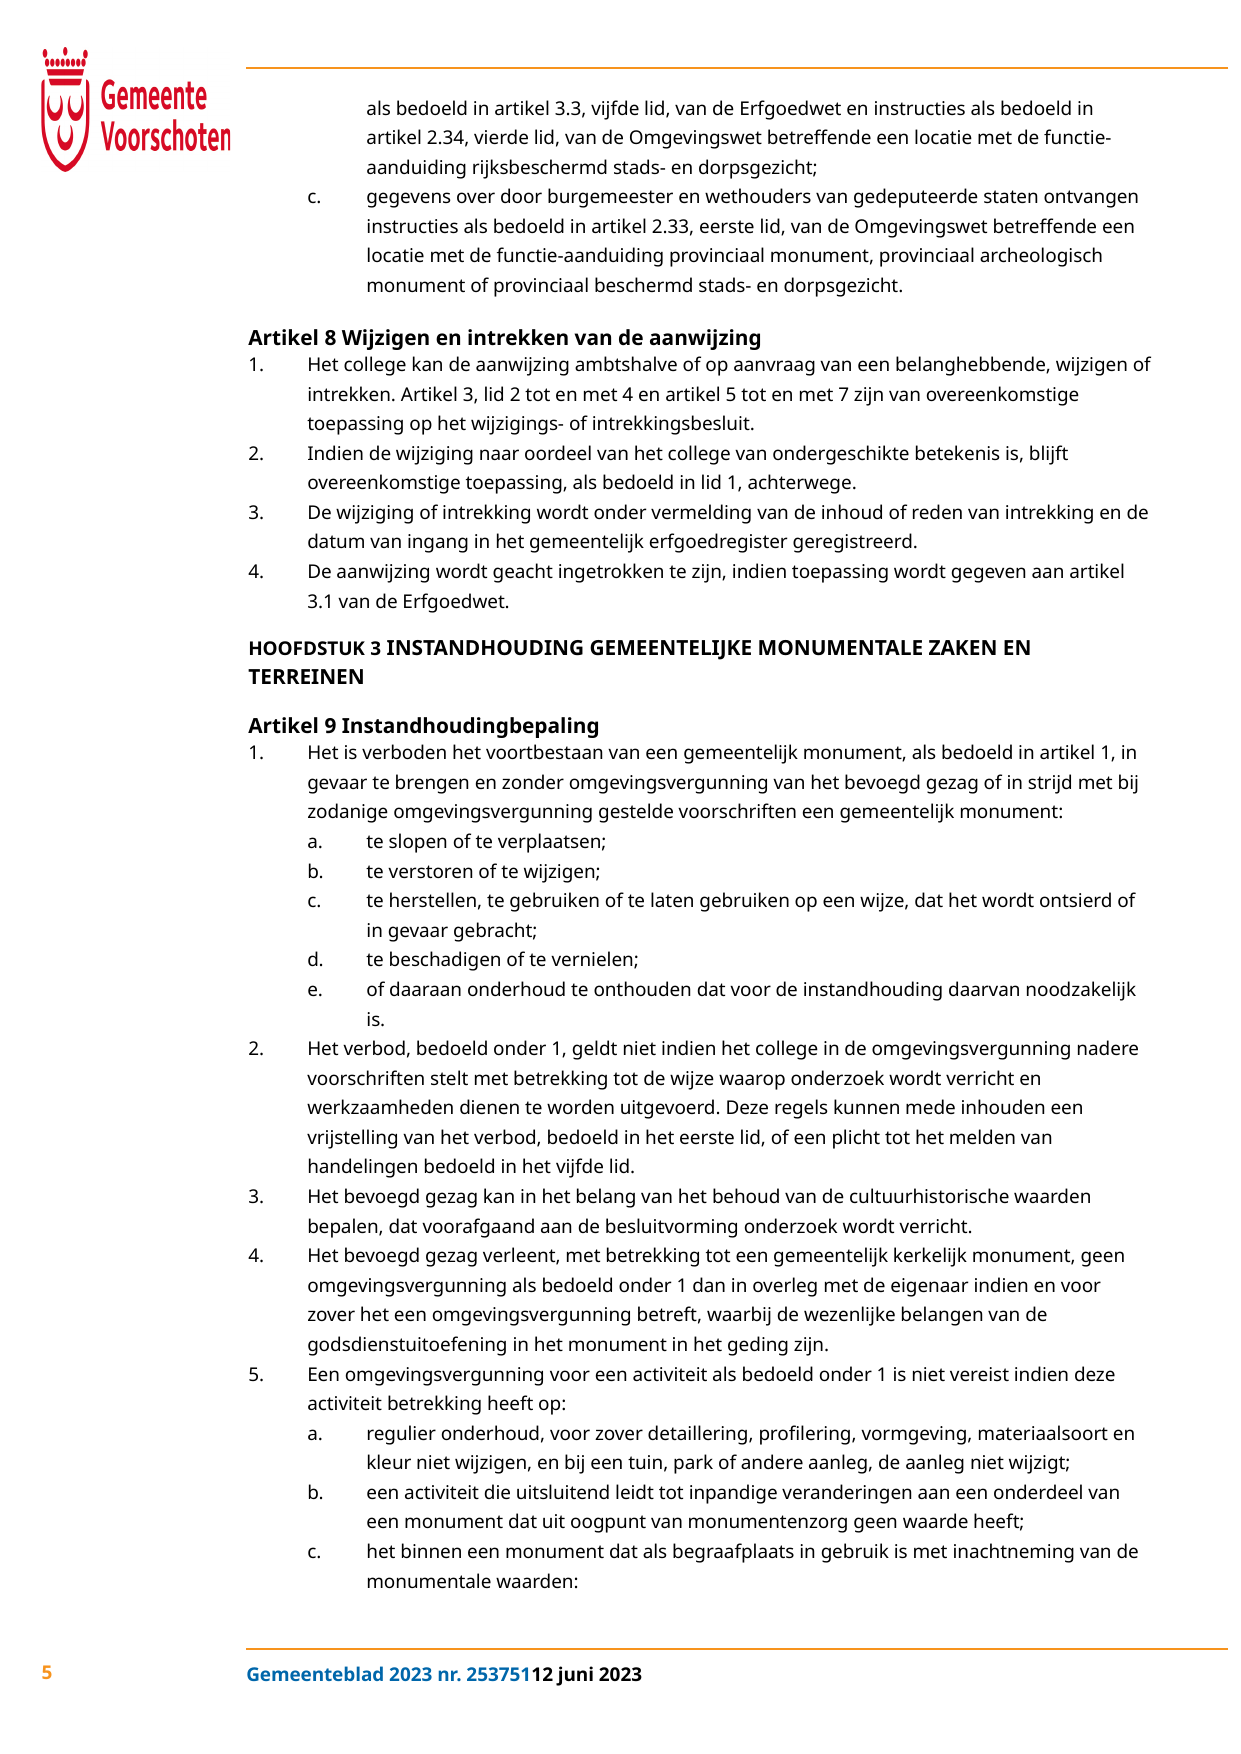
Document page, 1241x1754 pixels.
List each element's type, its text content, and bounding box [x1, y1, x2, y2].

list Het verbod, bedoeld onder 1, geldt niet indien het college in de omgevingsvergunning nadere voorschriften stelt met betrekking tot de wijze waarop onderzoek wordt verricht en werkzaamheden dienen te worden uitgevoerd. Deze regels kunnen mede inhouden een vrijstelling van het verbod, bedoeld in het eerste lid, of een plicht tot het melden van handelingen bedoeld in het vijfde lid. [248, 1035, 1152, 1179]
picture [41, 47, 231, 172]
list te verstoren of te wijzigen; [307, 858, 1152, 884]
list Een omgevingsvergunning voor een activiteit als bedoeld onder 1 is niet vereist indien deze activiteit betrekking heeft op: [248, 1361, 1152, 1416]
text Artikel 9 Instandhoudingbepaling [248, 711, 1152, 739]
list te beschadigen of te vernielen; [307, 947, 1152, 972]
list te slopen of te verplaatsen; [307, 828, 1152, 854]
list Indien de wijziging naar oordeel van het college van ondergeschikte betekenis is, blijft overeenkomstige toepassing, als bedoeld in lid 1, achterwege. [248, 440, 1152, 495]
list De wijziging of intrekking wordt onder vermelding van de inhoud of reden van intrekking en de datum van ingang in het gemeentelijk erfgoedregister geregistreerd. [248, 499, 1152, 554]
text Artikel 8 Wijzigen en intrekken van de aanwijzing [248, 323, 1152, 351]
list te herstellen, te gebruiken of te laten gebruiken op een wijze, dat het wordt ontsierd of in gevaar gebracht; [307, 887, 1152, 943]
text HOOFDSTUK 3 INSTANDHOUDING GEMEENTELIJKE MONUMENTALE ZAKEN EN TERREINEN [248, 633, 1152, 690]
list regulier onderhoud, voor zover detaillering, profilering, vormgeving, materiaalsoort en kleur niet wijzigen, en bij een tuin, park of andere aanleg, de aanleg niet wijzigt; [307, 1420, 1152, 1475]
list De aanwijzing wordt geacht ingetrokken te zijn, indien toepassing wordt gegeven aan artikel 3.1 van de Erfgoedwet. [248, 558, 1152, 613]
list gegevens over door burgemeester en wethouders van gedeputeerde staten ontvangen instructies als bedoeld in artikel 2.33, eerste lid, van de Omgevingswet betreffende een locatie met de functie-aanduiding provinciaal monument, provinciaal archeologisch monument of provinciaal beschermd stads- en dorpsgezicht. [307, 183, 1152, 298]
list Het bevoegd gezag verleent, met betrekking tot een gemeentelijk kerkelijk monument, geen omgevingsvergunning als bedoeld onder 1 dan in overleg met de eigenaar indien en voor zover het een omgevingsvergunning betreft, waarbij de wezenlijke belangen van de godsdienstuitoefening in het monument in het geding zijn. [248, 1242, 1152, 1357]
list als bedoeld in artikel 3.3, vijfde lid, van de Erfgoedwet en instructies als bedoeld in artikel 2.34, vierde lid, van de Omgevingswet betreffende een locatie met de functie-aanduiding rijksbeschermd stads- en dorpsgezicht; [307, 95, 1152, 180]
list Het is verboden het voortbestaan van een gemeentelijk monument, als bedoeld in artikel 1, in gevaar te brengen en zonder omgevingsvergunning van het bevoegd gezag of in strijd met bij zodanige omgevingsvergunning gestelde voorschriften een gemeentelijk monument: [248, 739, 1152, 824]
list het binnen een monument dat als begraafplaats in gebruik is met inachtneming van de monumentale waarden: [307, 1538, 1152, 1594]
list of daaraan onderhoud te onthouden dat voor de instandhouding daarvan noodzakelijk is. [307, 976, 1152, 1032]
list Het bevoegd gezag kan in het belang van het behoud van de cultuurhistorische waarden bepalen, dat voorafgaand aan de besluitvorming onderzoek wordt verricht. [248, 1183, 1152, 1239]
list een activiteit die uitsluitend leidt tot inpandige veranderingen aan een onderdeel van een monument dat uit oogpunt van monumentenzorg geen waarde heeft; [307, 1479, 1152, 1534]
list Het college kan de aanwijzing ambtshalve of op aanvraag van een belanghebbende, wijzigen of intrekken. Artikel 3, lid 2 tot en met 4 en artikel 5 tot en met 7 zijn van overeenkomstige toepassing op het wijzigings- of intrekkingsbesluit. [248, 351, 1152, 436]
